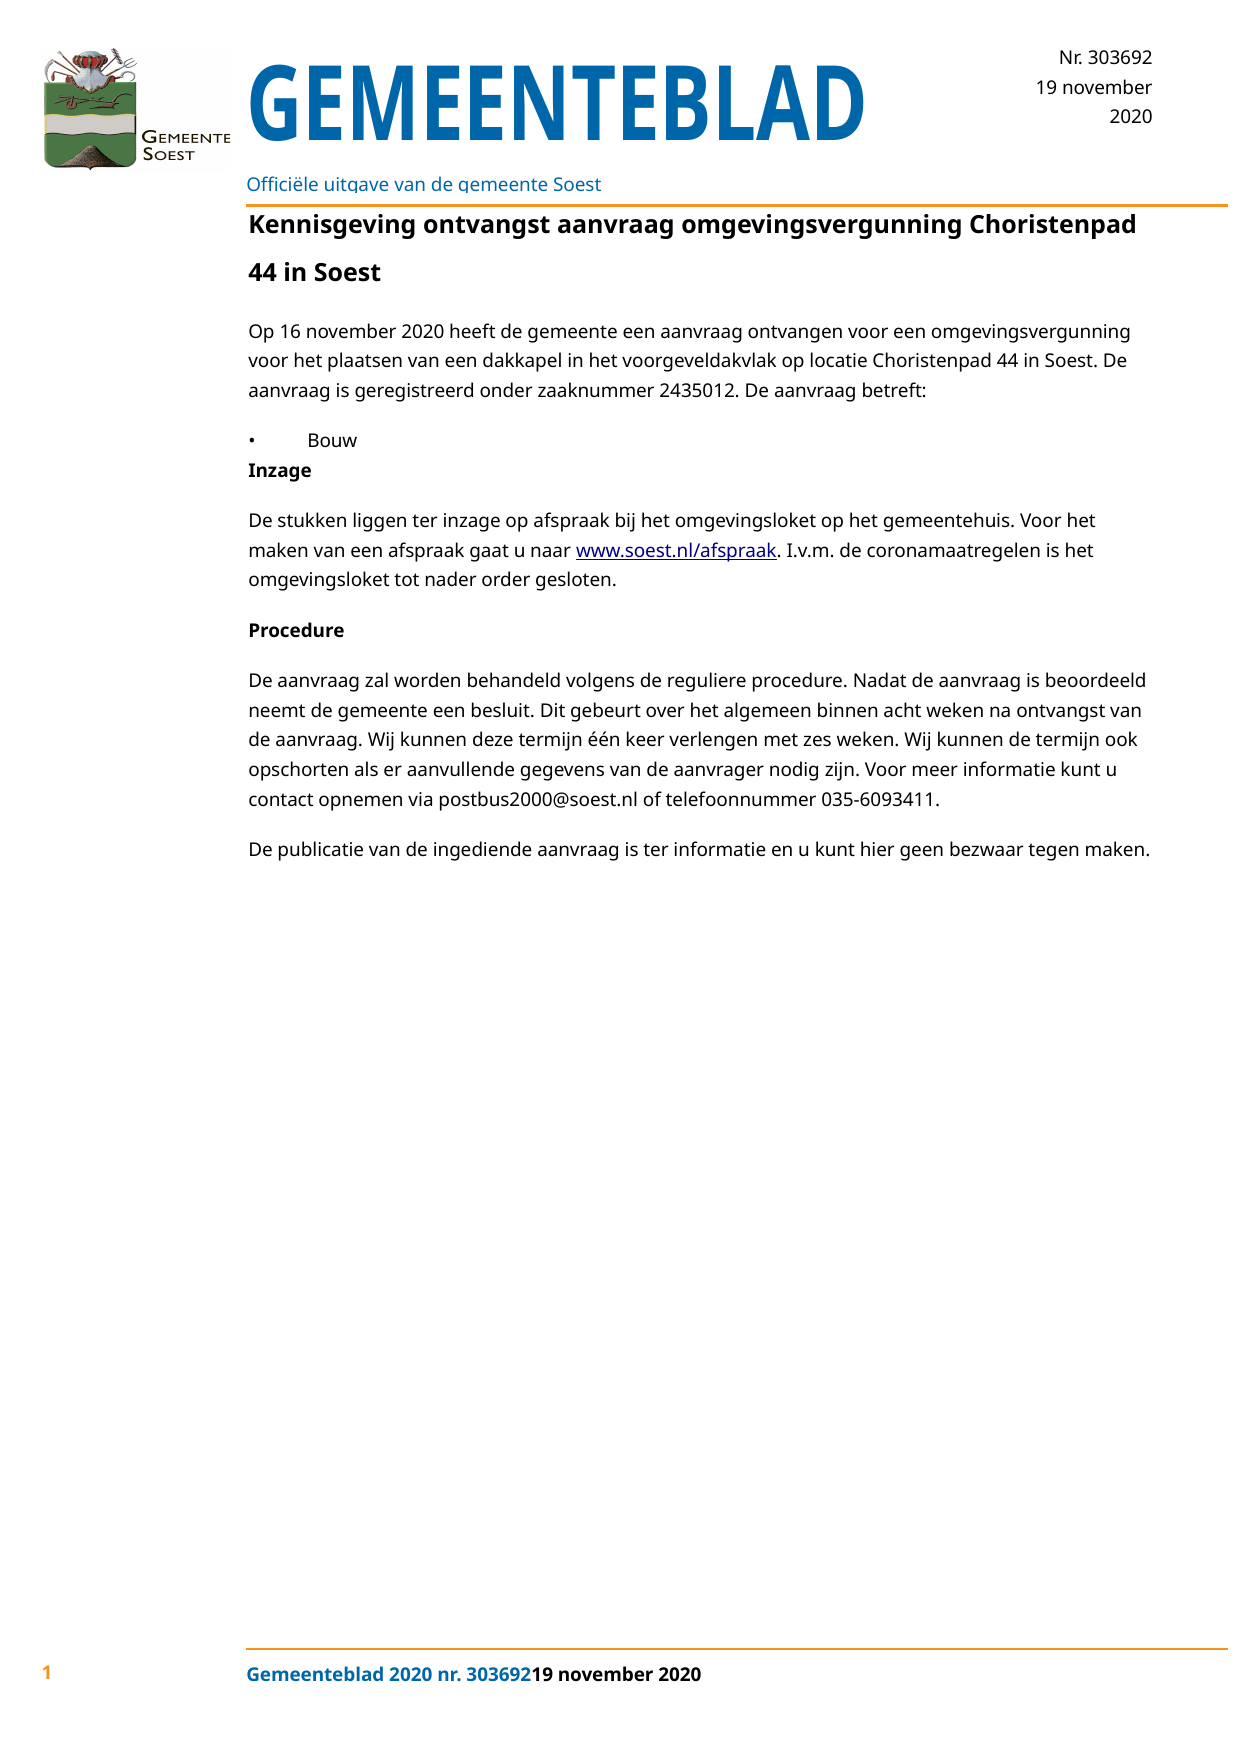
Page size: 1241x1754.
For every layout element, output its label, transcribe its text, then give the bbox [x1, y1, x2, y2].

list Bouw [248, 427, 1152, 453]
text Procedure [248, 617, 1152, 643]
text De stukken liggen ter inzage op afspraak bij het omgevingsloket op het gemeentehuis. Voor het maken van een afspraak gaat u naar www.soest.nl/afspraak. I.v.m. de coronamaatregelen is het omgevingsloket tot nader order gesloten. [248, 507, 1152, 592]
picture [41, 47, 231, 172]
text Kennisgeving ontvangst aanvraag omgevingsvergunning Choristenpad 44 in Soest [248, 207, 1152, 288]
text De publicatie van de ingediende aanvraag is ter informatie en u kunt hier geen bezwaar tegen maken. [248, 836, 1152, 862]
text Op 16 november 2020 heeft de gemeente een aanvraag ontvangen voor een omgevingsvergunning voor het plaatsen van een dakkapel in het voorgeveldakvlak op locatie Choristenpad 44 in Soest. De aanvraag is geregistreerd onder zaaknummer 2435012. De aanvraag betreft: [248, 318, 1152, 403]
text De aanvraag zal worden behandeld volgens de reguliere procedure. Nadat de aanvraag is beoordeeld neemt de gemeente een besluit. Dit gebeurt over het algemeen binnen acht weken na ontvangst van de aanvraag. Wij kunnen deze termijn één keer verlengen met zes weken. Wij kunnen de termijn ook opschorten als er aanvullende gegevens van de aanvrager nodig zijn. Voor meer informatie kunt u contact opnemen via postbus2000@soest.nl of telefoonnummer 035-6093411. [248, 667, 1152, 812]
text Inzage [248, 457, 1152, 483]
